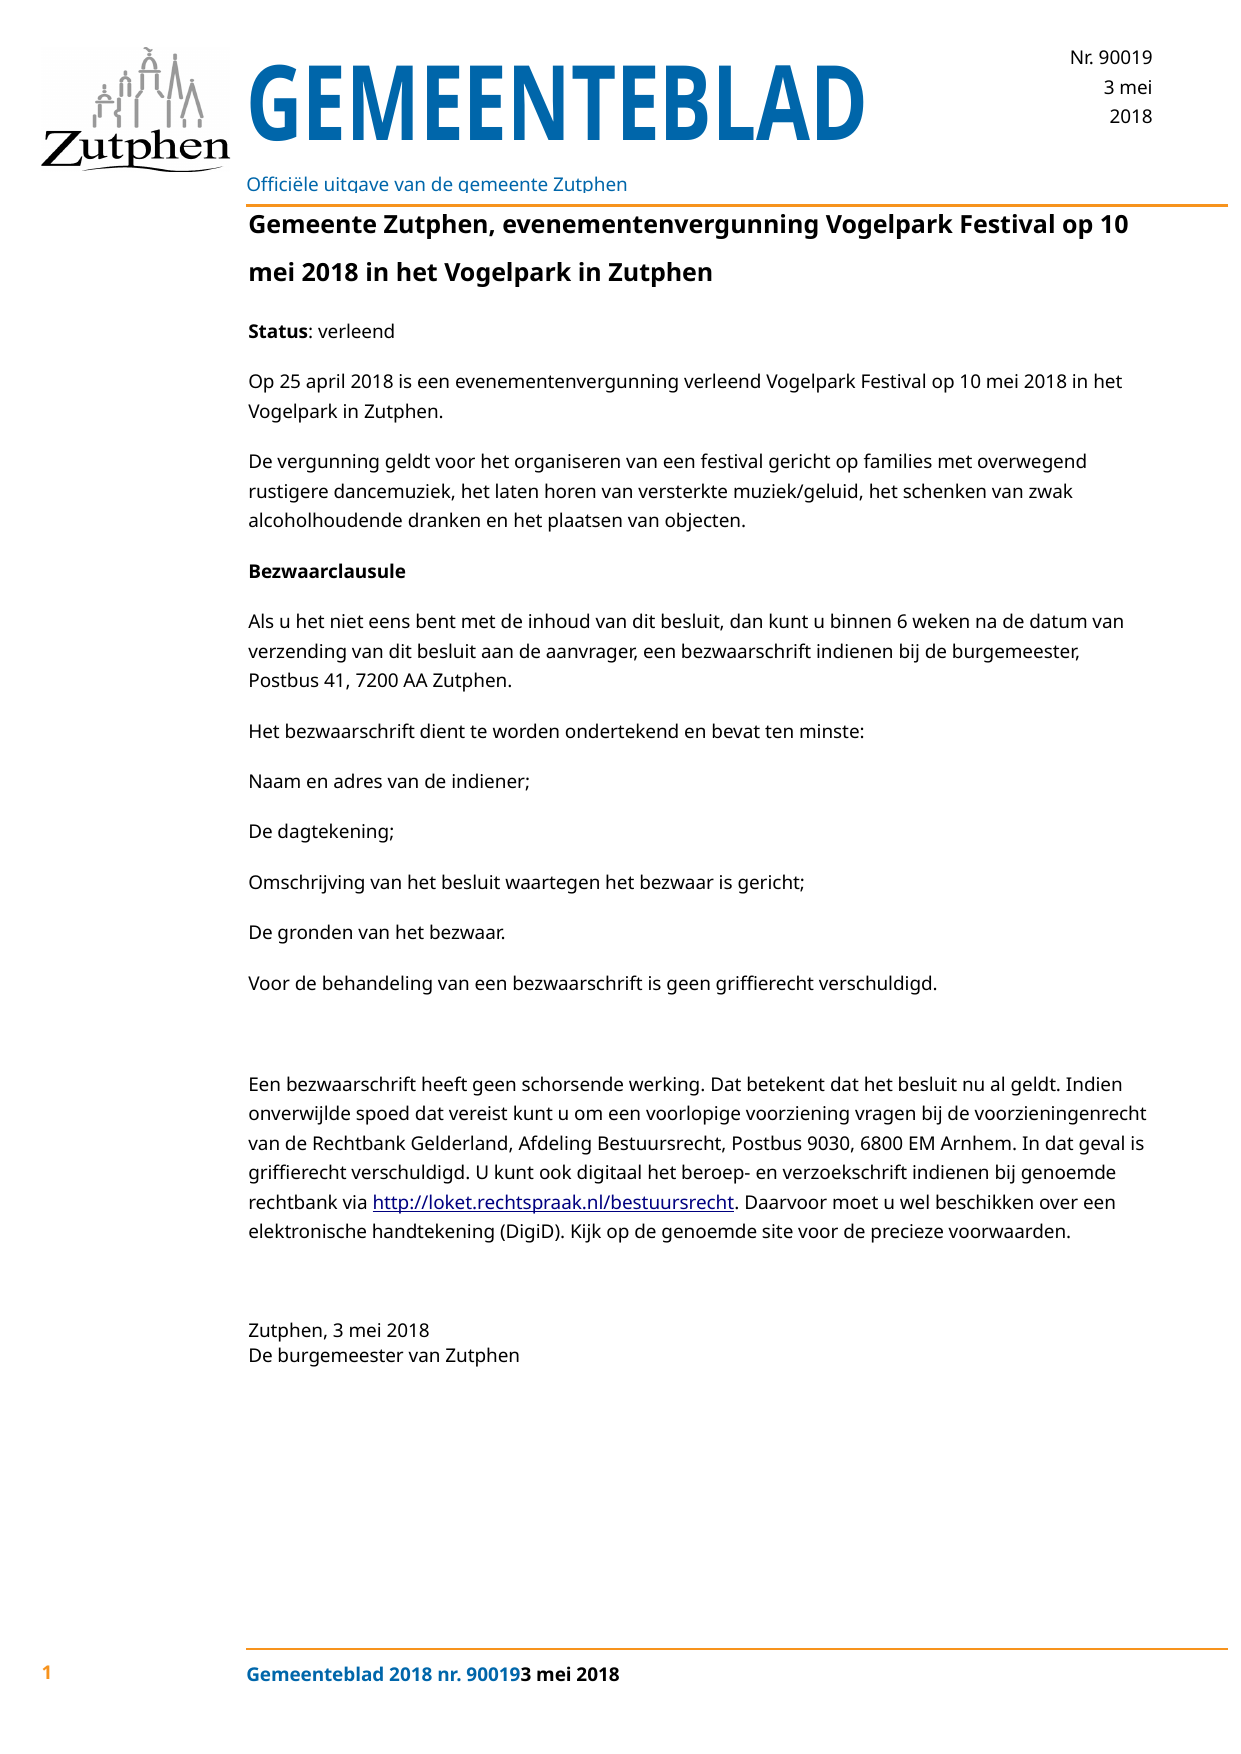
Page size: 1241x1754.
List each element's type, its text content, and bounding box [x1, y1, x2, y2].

text Op 25 april 2018 is een evenementenvergunning verleend Vogelpark Festival op 10 mei 2018 in het Vogelpark in Zutphen. [248, 368, 1152, 424]
text Het bezwaarschrift dient te worden ondertekend en bevat ten minste: [248, 718, 1152, 744]
text Voor de behandeling van een bezwaarschrift is geen griffierecht verschuldigd. [248, 970, 1152, 996]
text De dagtekening; [248, 819, 1152, 844]
text Status: verleend [248, 318, 1152, 344]
text Een bezwaarschrift heeft geen schorsende werking. Dat betekent dat het besluit nu al geldt. Indien onverwijlde spoed dat vereist kunt u om een voorlopige voorziening vragen bij de voorzieningenrecht van de Rechtbank Gelderland, Afdeling Bestuursrecht, Postbus 9030, 6800 EM Arnhem. In dat geval is griffierecht verschuldigd. U kunt ook digitaal het beroep- en verzoekschrift indienen bij genoemde rechtbank via http://loket.rechtspraak.nl/bestuursrecht. Daarvoor moet u wel beschikken over een elektronische handtekening (DigiD). Kijk op de genoemde site voor de precieze voorwaarden. [248, 1071, 1152, 1244]
picture [41, 47, 231, 172]
text Gemeente Zutphen, evenementenvergunning Vogelpark Festival op 10 mei 2018 in het Vogelpark in Zutphen [248, 207, 1152, 288]
text De vergunning geldt voor het organiseren van een festival gericht op families met overwegend rustigere dancemuziek, het laten horen van versterkte muziek/geluid, het schenken van zwak alcoholhoudende dranken en het plaatsen van objecten. [248, 448, 1152, 533]
text Zutphen, 3 mei 2018 [248, 1317, 1152, 1343]
text De gronden van het bezwaar. [248, 919, 1152, 945]
text Bezwaarclausule [248, 558, 1152, 584]
text De burgemeester van Zutphen [248, 1343, 1152, 1368]
text Omschrijving van het besluit waartegen het bezwaar is gericht; [248, 869, 1152, 895]
text Als u het niet eens bent met de inhoud van dit besluit, dan kunt u binnen 6 weken na de datum van verzending van dit besluit aan de aanvrager, een bezwaarschrift indienen bij de burgemeester, Postbus 41, 7200 AA Zutphen. [248, 608, 1152, 693]
text Naam en adres van de indiener; [248, 768, 1152, 794]
